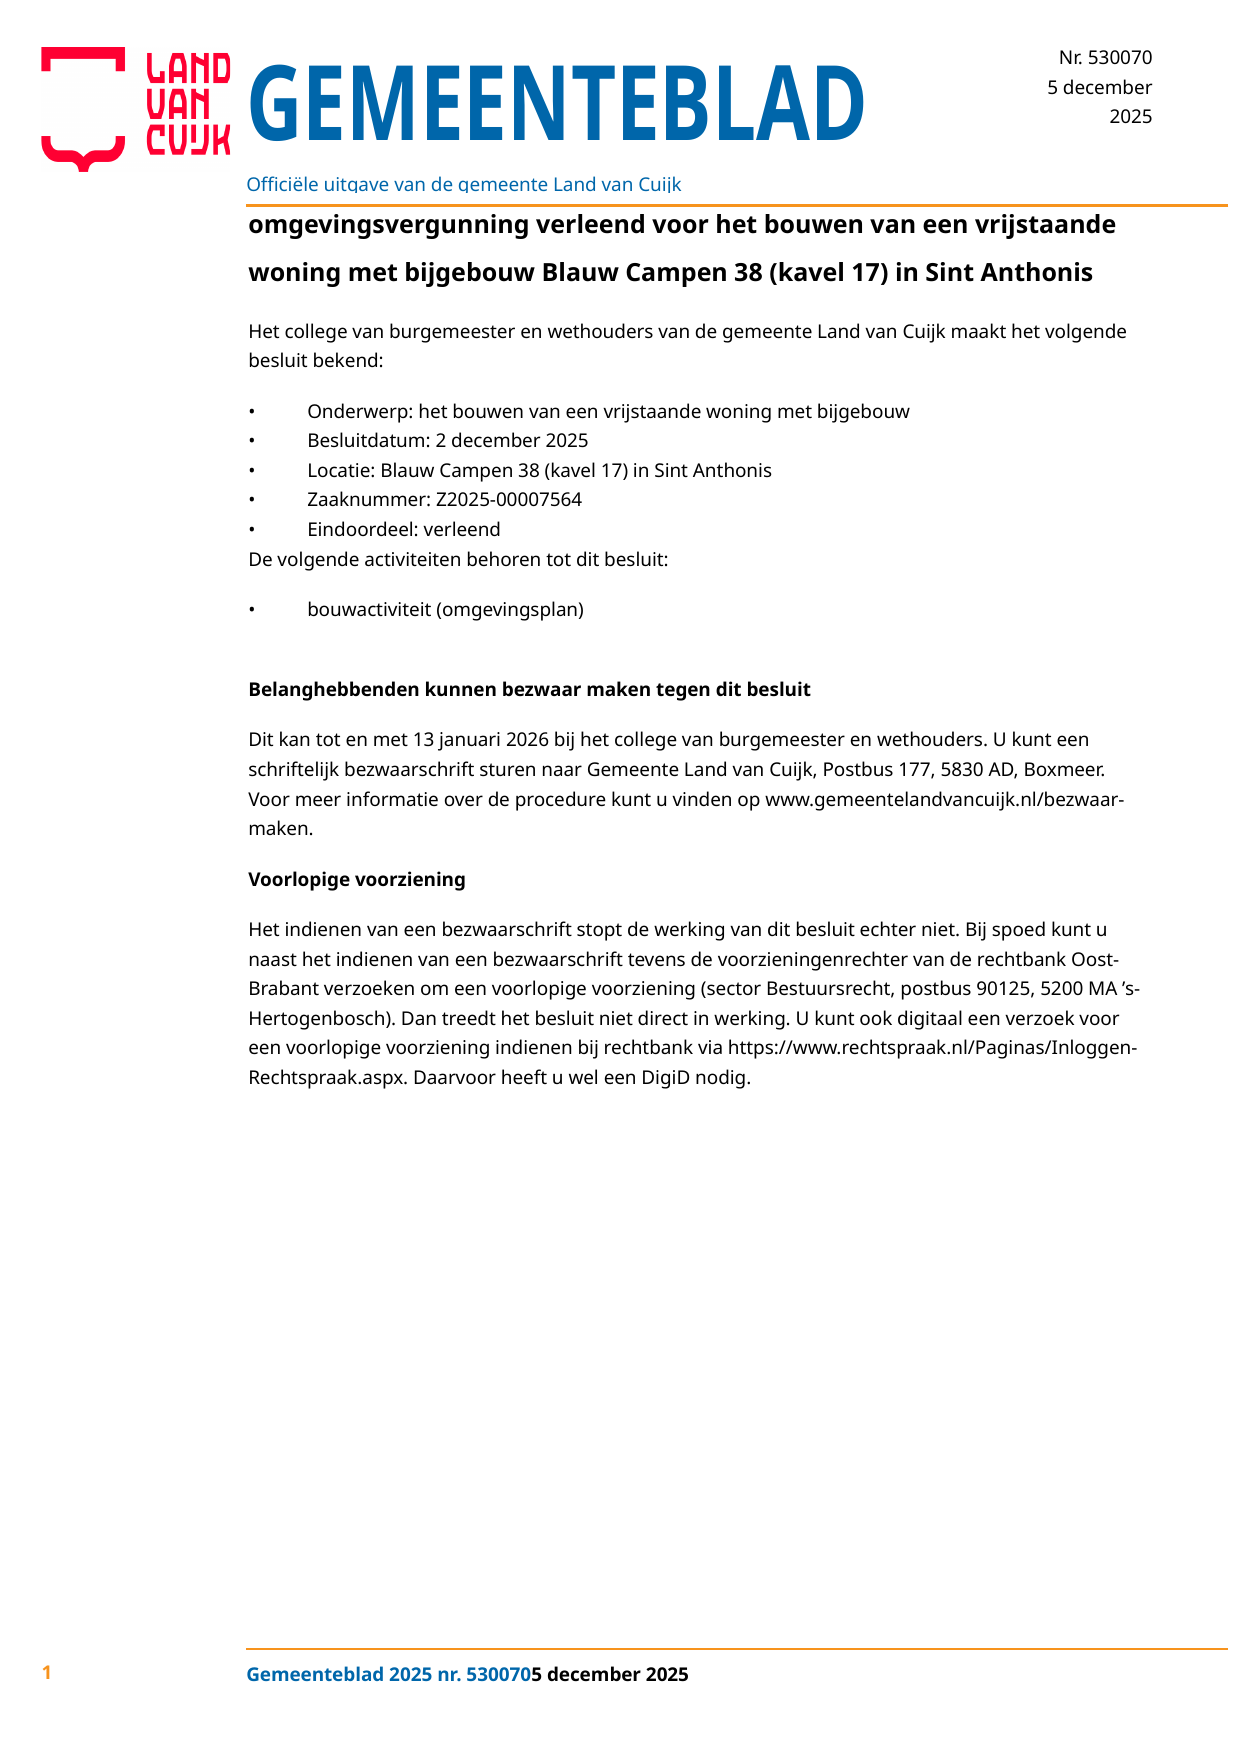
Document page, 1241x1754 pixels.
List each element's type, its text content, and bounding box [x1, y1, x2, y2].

picture [41, 47, 231, 172]
text Dit kan tot en met 13 januari 2026 bij het college van burgemeester en wethouders. U kunt een schriftelijk bezwaarschrift sturen naar Gemeente Land van Cuijk, Postbus 177, 5830 AD, Boxmeer. Voor meer informatie over de procedure kunt u vinden op www.gemeentelandvancuijk.nl/bezwaar-maken. [248, 727, 1152, 841]
text Het indienen van een bezwaarschrift stopt de werking van dit besluit echter niet. Bij spoed kunt u naast het indienen van een bezwaarschrift tevens de voorzieningenrechter van de rechtbank Oost-Brabant verzoeken om een voorlopige voorziening (sector Bestuursrecht, postbus 90125, 5200 MA ’s-Hertogenbosch). Dan treedt het besluit niet direct in werking. U kunt ook digitaal een verzoek voor een voorlopige voorziening indienen bij rechtbank via https://www.rechtspraak.nl/Paginas/Inloggen-Rechtspraak.aspx. Daarvoor heeft u wel een DigiD nodig. [248, 916, 1152, 1090]
text Voorlopige voorziening [248, 866, 1152, 892]
list bouwactiviteit (omgevingsplan) [248, 596, 1152, 622]
text omgevingsvergunning verleend voor het bouwen van een vrijstaande woning met bijgebouw Blauw Campen 38 (kavel 17) in Sint Anthonis [248, 207, 1152, 288]
list Locatie: Blauw Campen 38 (kavel 17) in Sint Anthonis [248, 457, 1152, 483]
list Besluitdatum: 2 december 2025 [248, 427, 1152, 453]
list Eindoordeel: verleend [248, 516, 1152, 542]
text De volgende activiteiten behoren tot dit besluit: [248, 546, 1152, 572]
list Zaaknummer: Z2025-00007564 [248, 487, 1152, 512]
list Onderwerp: het bouwen van een vrijstaande woning met bijgebouw [248, 398, 1152, 424]
text Het college van burgemeester en wethouders van de gemeente Land van Cuijk maakt het volgende besluit bekend: [248, 318, 1152, 373]
text Belanghebbenden kunnen bezwaar maken tegen dit besluit [248, 676, 1152, 702]
